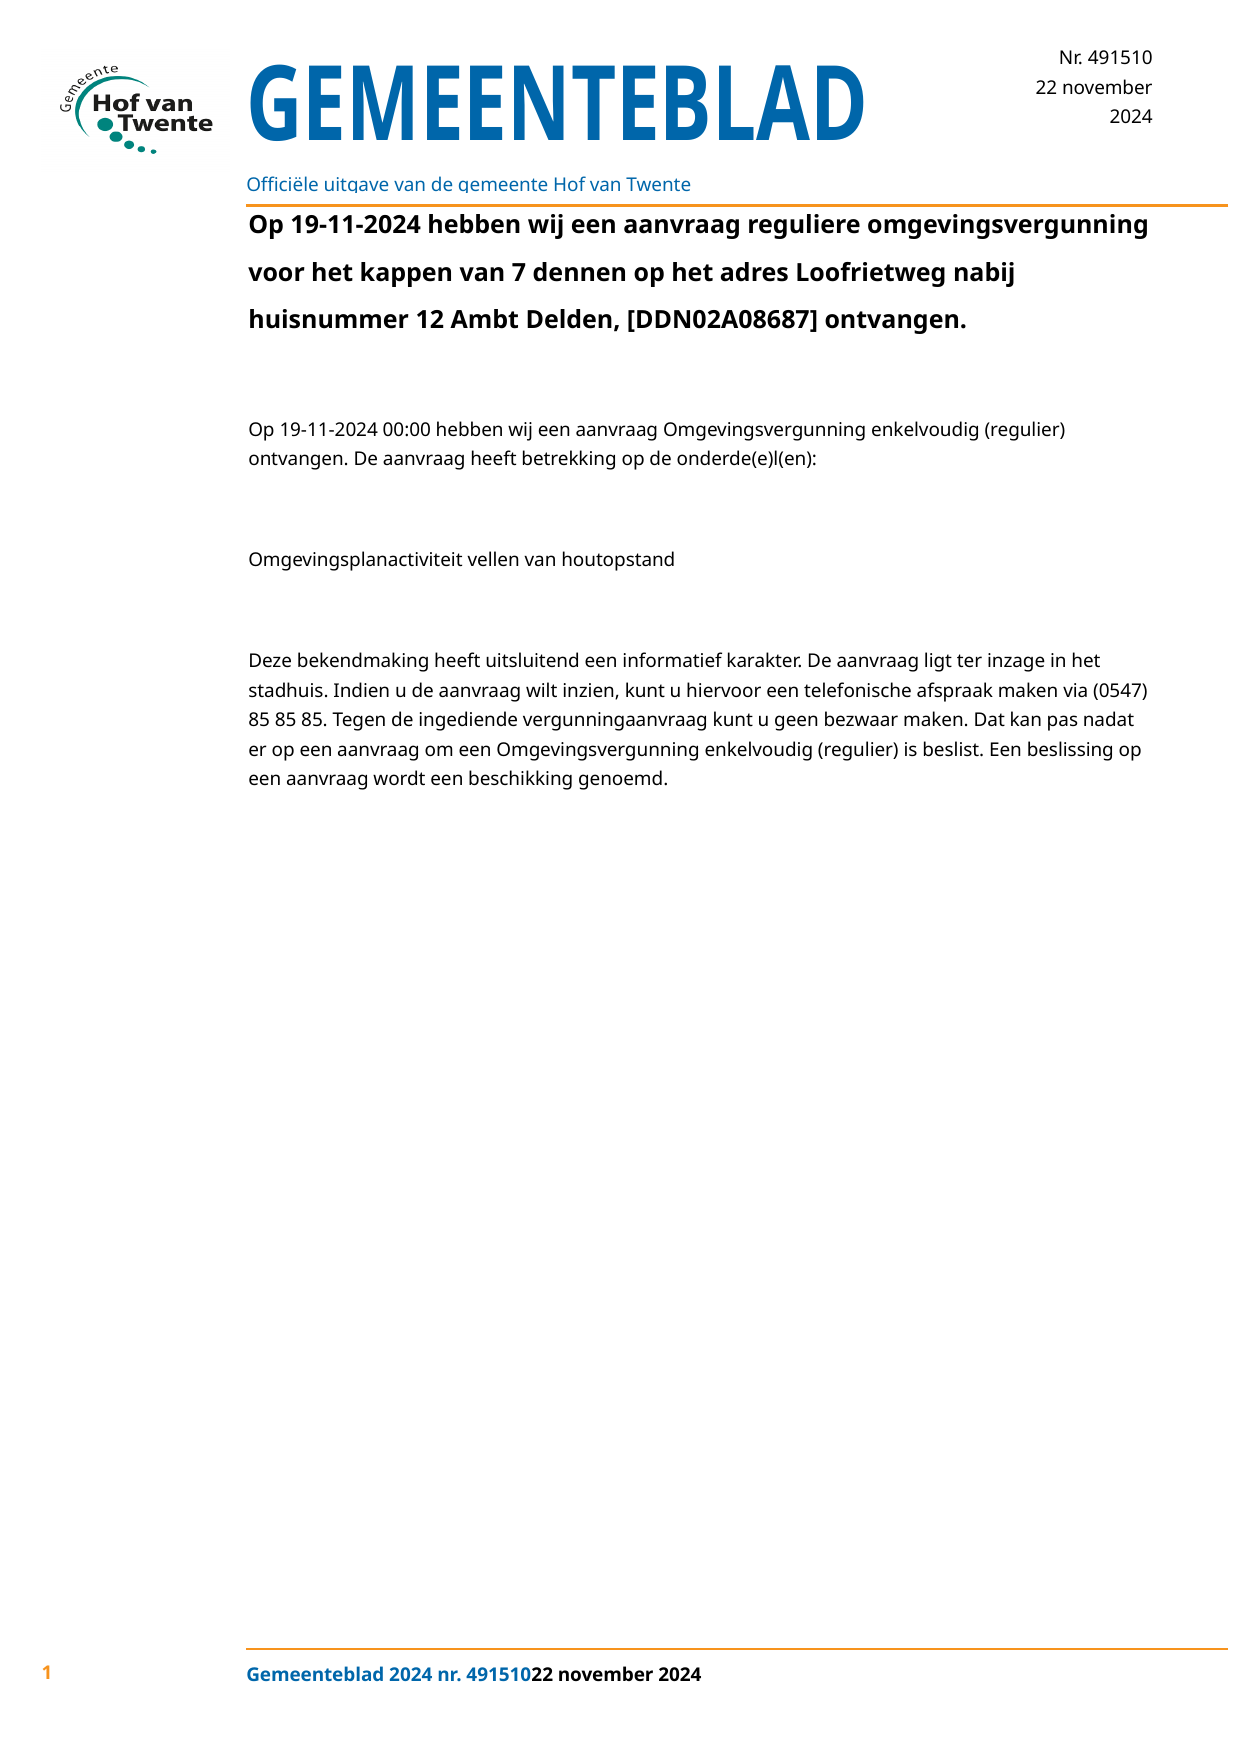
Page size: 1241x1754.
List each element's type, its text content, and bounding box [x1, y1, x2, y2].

picture [41, 47, 231, 172]
text Op 19-11-2024 00:00 hebben wij een aanvraag Omgevingsvergunning enkelvoudig (regulier) ontvangen. De aanvraag heeft betrekking op de onderde(e)l(en): [248, 416, 1152, 471]
text Op 19-11-2024 hebben wij een aanvraag reguliere omgevingsvergunning voor het kappen van 7 dennen op het adres Loofrietweg nabij huisnummer 12 Ambt Delden, [DDN02A08687] ontvangen. [248, 207, 1152, 336]
text Deze bekendmaking heeft uitsluitend een informatief karakter. De aanvraag ligt ter inzage in het stadhuis. Indien u de aanvraag wilt inzien, kunt u hiervoor een telefonische afspraak maken via (0547) 85 85 85. Tegen de ingediende vergunningaanvraag kunt u geen bezwaar maken. Dat kan pas nadat er op een aanvraag om een Omgevingsvergunning enkelvoudig (regulier) is beslist. Een beslissing op een aanvraag wordt een beschikking genoemd. [248, 647, 1152, 791]
text Omgevingsplanactiviteit vellen van houtopstand [248, 546, 1152, 572]
